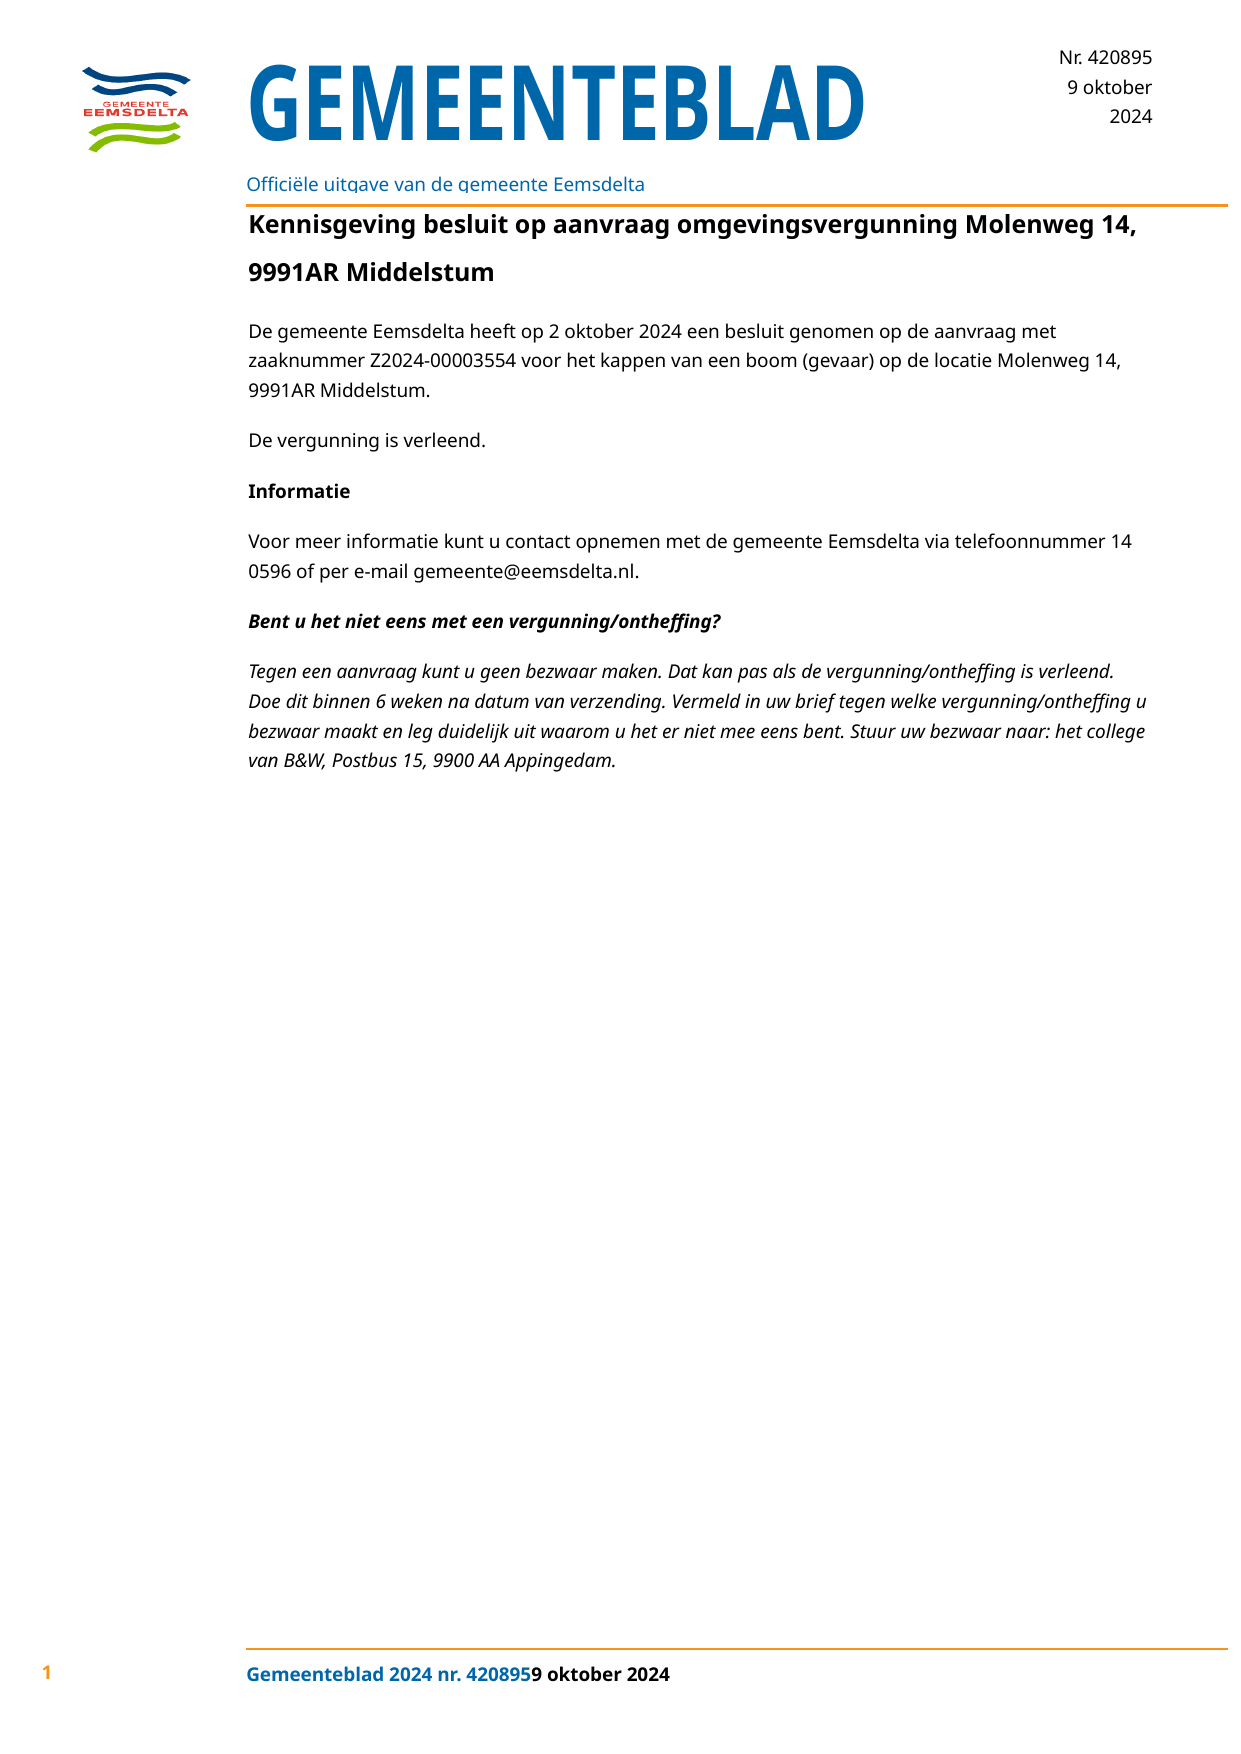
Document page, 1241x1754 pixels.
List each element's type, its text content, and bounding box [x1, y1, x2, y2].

text De vergunning is verleend. [248, 427, 1152, 453]
picture [41, 47, 231, 172]
text Voor meer informatie kunt u contact opnemen met de gemeente Eemsdelta via telefoonnummer 14 0596 of per e-mail gemeente@eemsdelta.nl. [248, 528, 1152, 584]
text Bent u het niet eens met een vergunning/ontheffing? [248, 608, 1152, 634]
text De gemeente Eemsdelta heeft op 2 oktober 2024 een besluit genomen op de aanvraag met zaaknummer Z2024-00003554 voor het kappen van een boom (gevaar) op de locatie Molenweg 14, 9991AR Middelstum. [248, 318, 1152, 403]
text Kennisgeving besluit op aanvraag omgevingsvergunning Molenweg 14, 9991AR Middelstum [248, 207, 1152, 288]
text Tegen een aanvraag kunt u geen bezwaar maken. Dat kan pas als de vergunning/ontheffing is verleend. Doe dit binnen 6 weken na datum van verzending. Vermeld in uw brief tegen welke vergunning/ontheffing u bezwaar maakt en leg duidelijk uit waarom u het er niet mee eens bent. Stuur uw bezwaar naar: het college van B&W, Postbus 15, 9900 AA Appingedam. [248, 659, 1152, 773]
text Informatie [248, 478, 1152, 504]
